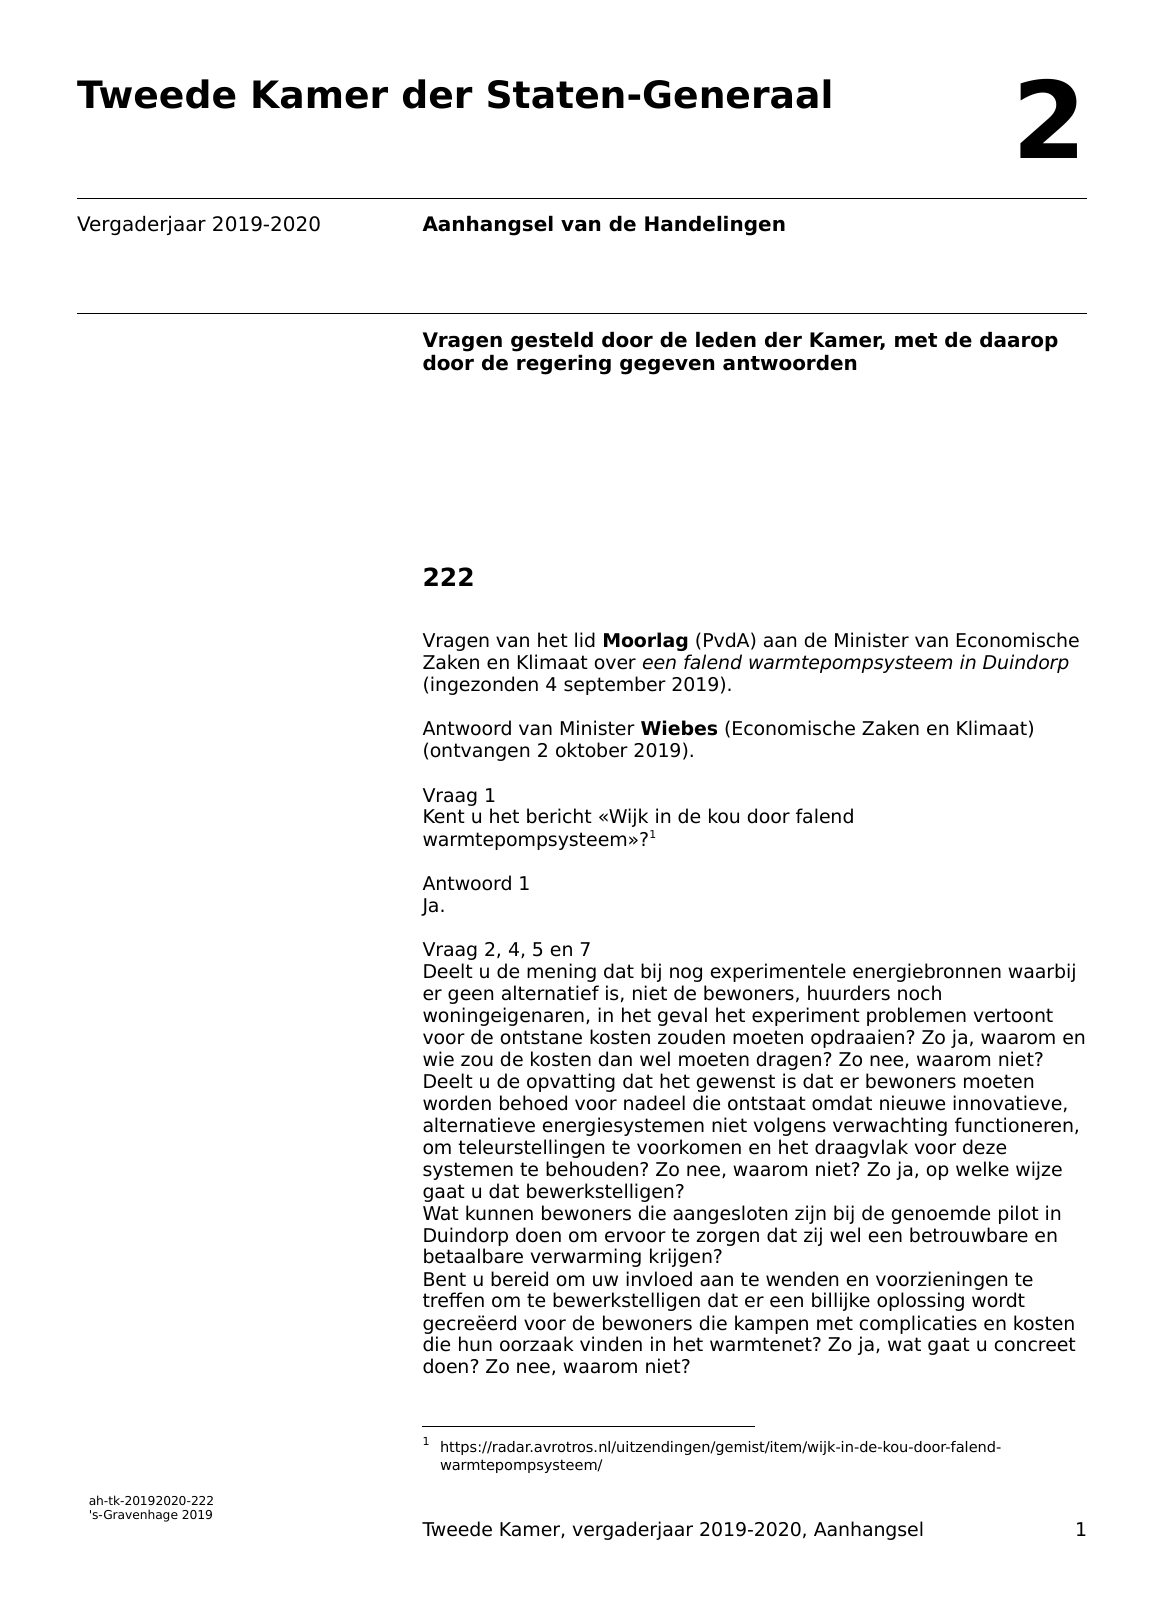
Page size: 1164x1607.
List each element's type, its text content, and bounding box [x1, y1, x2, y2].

text Ja. [422, 894, 1087, 917]
table_header 2 [886, 59, 1087, 198]
text Deelt u de mening dat bij nog experimentele energiebronnen waarbij er geen alternatief is, niet de bewoners, huurders noch woningeigenaren, in het geval het experiment problemen vertoont voor de ontstane kosten zouden moeten opdraaien? Zo ja, waarom en wie zou de kosten dan wel moeten dragen? Zo nee, waarom niet? [422, 961, 1087, 1071]
text Antwoord van Minister Wiebes (Economische Zaken en Klimaat) (ontvangen 2 oktober 2019). [422, 718, 1087, 762]
table_cell Aanhangsel van de Handelingen [422, 199, 1087, 313]
table_cell Vragen gesteld door de leden der Kamer, met de daarop door de regering gegeven antwoorden [422, 314, 1087, 375]
text Vragen van het lid Moorlag (PvdA) aan de Minister van Economische Zaken en Klimaat over een falend warmtepompsysteem in Duindorp (ingezonden 4 september 2019). [422, 630, 1087, 696]
table_header Tweede Kamer der Staten-Generaal [77, 59, 886, 198]
table_cell [77, 314, 422, 375]
text 's-Gravenhage 2019 [88, 1508, 323, 1522]
table_cell Vergaderjaar 2019-2020 [77, 199, 422, 313]
text https://radar.avrotros.nl/uitzendingen/gemist/item/wijk-in-de-kou-door-falend-warmtepompsysteem/ [422, 1435, 1087, 1474]
text 222 [422, 563, 1087, 592]
text Deelt u de opvatting dat het gewenst is dat er bewoners moeten worden behoed voor nadeel die ontstaat omdat nieuwe innovatieve, alternatieve energiesystemen niet volgens verwachting functioneren, om teleurstellingen te voorkomen en het draagvlak voor deze systemen te behouden? Zo nee, waarom niet? Zo ja, op welke wijze gaat u dat bewerkstelligen? [422, 1071, 1087, 1202]
text Wat kunnen bewoners die aangesloten zijn bij de genoemde pilot in Duindorp doen om ervoor te zorgen dat zij wel een betrouwbare en betaalbare verwarming krijgen? [422, 1202, 1087, 1268]
text Antwoord 1 [422, 873, 1087, 894]
text Vraag 1 [422, 784, 1087, 806]
text Vraag 2, 4, 5 en 7 [422, 939, 1087, 961]
text ah-tk-20192020-222 [88, 1494, 323, 1508]
text Bent u bereid om uw invloed aan te wenden en voorzieningen te treffen om te bewerkstelligen dat er een billijke oplossing wordt gecreëerd voor de bewoners die kampen met complicaties en kosten die hun oorzaak vinden in het warmtenet? Zo ja, wat gaat u concreet doen? Zo nee, waarom niet? [422, 1268, 1087, 1378]
text Kent u het bericht «Wijk in de kou door falend warmtepompsysteem»? [422, 806, 1087, 850]
